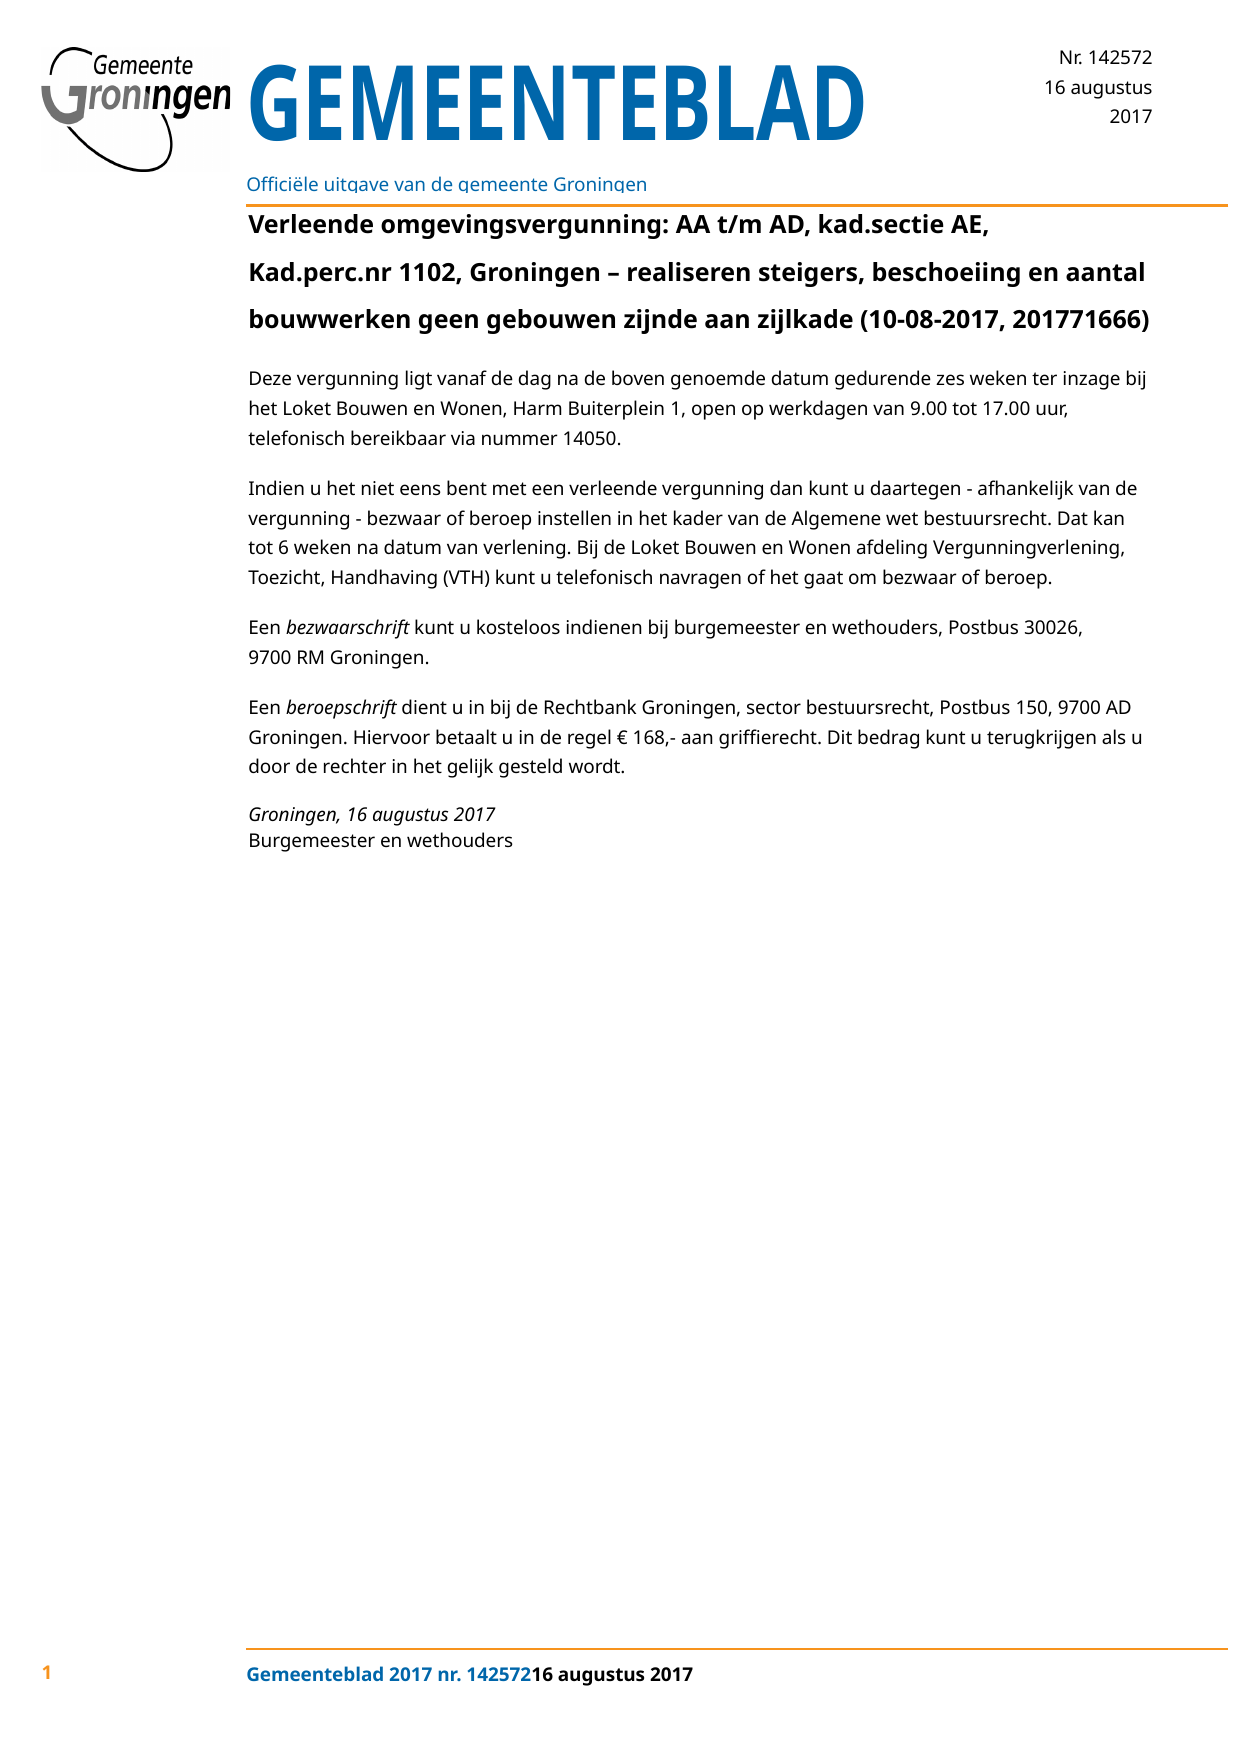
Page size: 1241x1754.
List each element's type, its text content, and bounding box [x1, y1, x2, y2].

text Groningen, 16 augustus 2017 [248, 801, 1152, 827]
picture [41, 47, 231, 172]
text Deze vergunning ligt vanaf de dag na de boven genoemde datum gedurende zes weken ter inzage bij het Loket Bouwen en Wonen, Harm Buiterplein 1, open op werkdagen van 9.00 tot 17.00 uur, telefonisch bereikbaar via nummer 14050. [248, 366, 1152, 450]
text Verleende omgevingsvergunning: AA t/m AD, kad.sectie AE, Kad.perc.nr 1102, Groningen – realiseren steigers, beschoeiing en aantal bouwwerken geen gebouwen zijnde aan zijlkade (10-08-2017, 201771666) [248, 207, 1152, 336]
text Burgemeester en wethouders [248, 827, 1152, 853]
text Een bezwaarschrift kunt u kosteloos indienen bij burgemeester en wethouders, Postbus 30026, 9700 RM Groningen. [248, 614, 1152, 669]
text Een beroepschrift dient u in bij de Rechtbank Groningen, sector bestuursrecht, Postbus 150, 9700 AD Groningen. Hiervoor betaalt u in de regel € 168,- aan griffierecht. Dit bedrag kunt u terugkrijgen als u door de rechter in het gelijk gesteld wordt. [248, 694, 1152, 779]
text Indien u het niet eens bent met een verleende vergunning dan kunt u daartegen - afhankelijk van de vergunning - bezwaar of beroep instellen in het kader van de Algemene wet bestuursrecht. Dat kan tot 6 weken na datum van verlening. Bij de Loket Bouwen en Wonen afdeling Vergunningverlening, Toezicht, Handhaving (VTH) kunt u telefonisch navragen of het gaat om bezwaar of beroep. [248, 475, 1152, 589]
